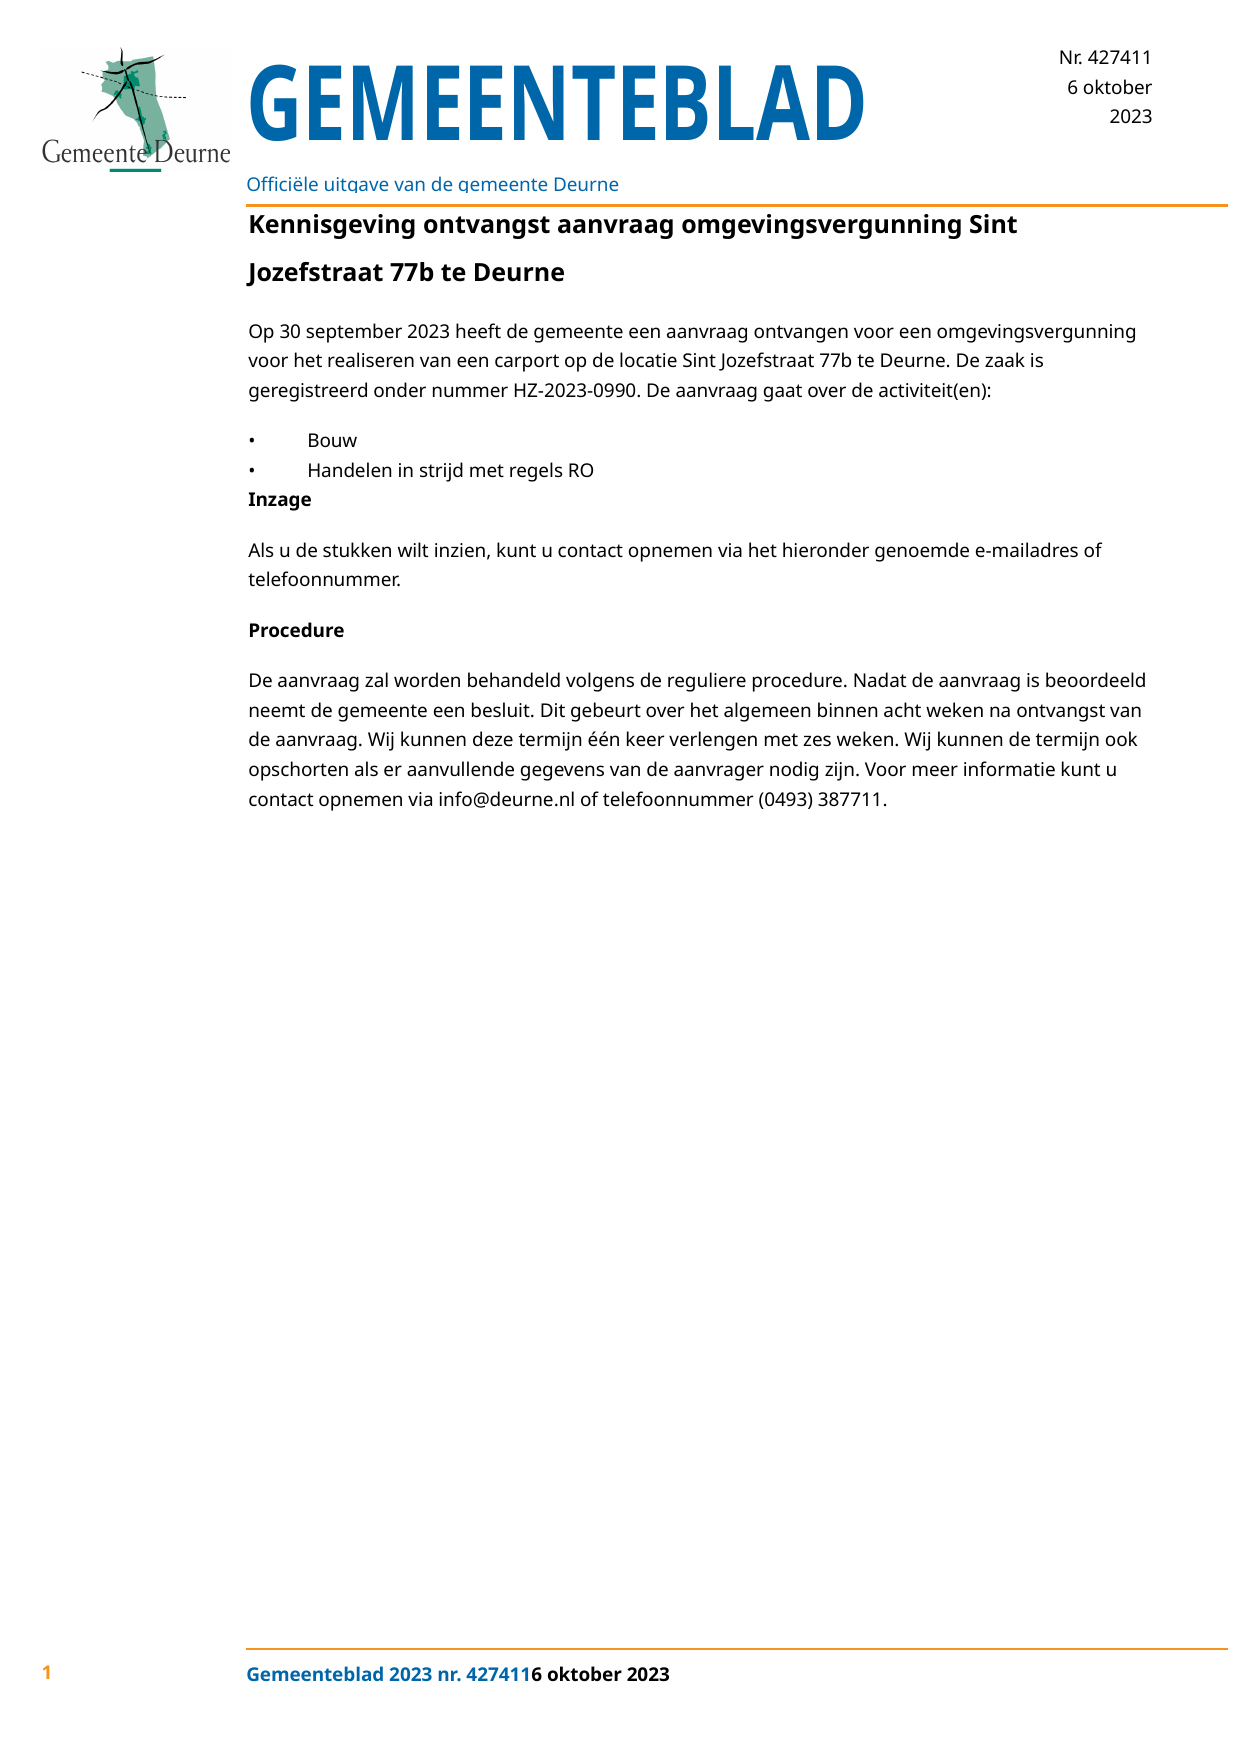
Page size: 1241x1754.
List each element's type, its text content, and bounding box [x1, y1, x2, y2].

text Als u de stukken wilt inzien, kunt u contact opnemen via het hieronder genoemde e-mailadres of telefoonnummer. [248, 537, 1152, 592]
list Bouw [248, 427, 1152, 453]
text Op 30 september 2023 heeft de gemeente een aanvraag ontvangen voor een omgevingsvergunning voor het realiseren van een carport op de locatie Sint Jozefstraat 77b te Deurne. De zaak is geregistreerd onder nummer HZ-2023-0990. De aanvraag gaat over de activiteit(en): [248, 318, 1152, 403]
text Procedure [248, 617, 1152, 643]
text Kennisgeving ontvangst aanvraag omgevingsvergunning Sint Jozefstraat 77b te Deurne [248, 207, 1152, 288]
text De aanvraag zal worden behandeld volgens de reguliere procedure. Nadat de aanvraag is beoordeeld neemt de gemeente een besluit. Dit gebeurt over het algemeen binnen acht weken na ontvangst van de aanvraag. Wij kunnen deze termijn één keer verlengen met zes weken. Wij kunnen de termijn ook opschorten als er aanvullende gegevens van de aanvrager nodig zijn. Voor meer informatie kunt u contact opnemen via info@deurne.nl of telefoonnummer (0493) 387711. [248, 667, 1152, 812]
text Inzage [248, 487, 1152, 512]
list Handelen in strijd met regels RO [248, 457, 1152, 483]
picture [41, 47, 231, 172]
